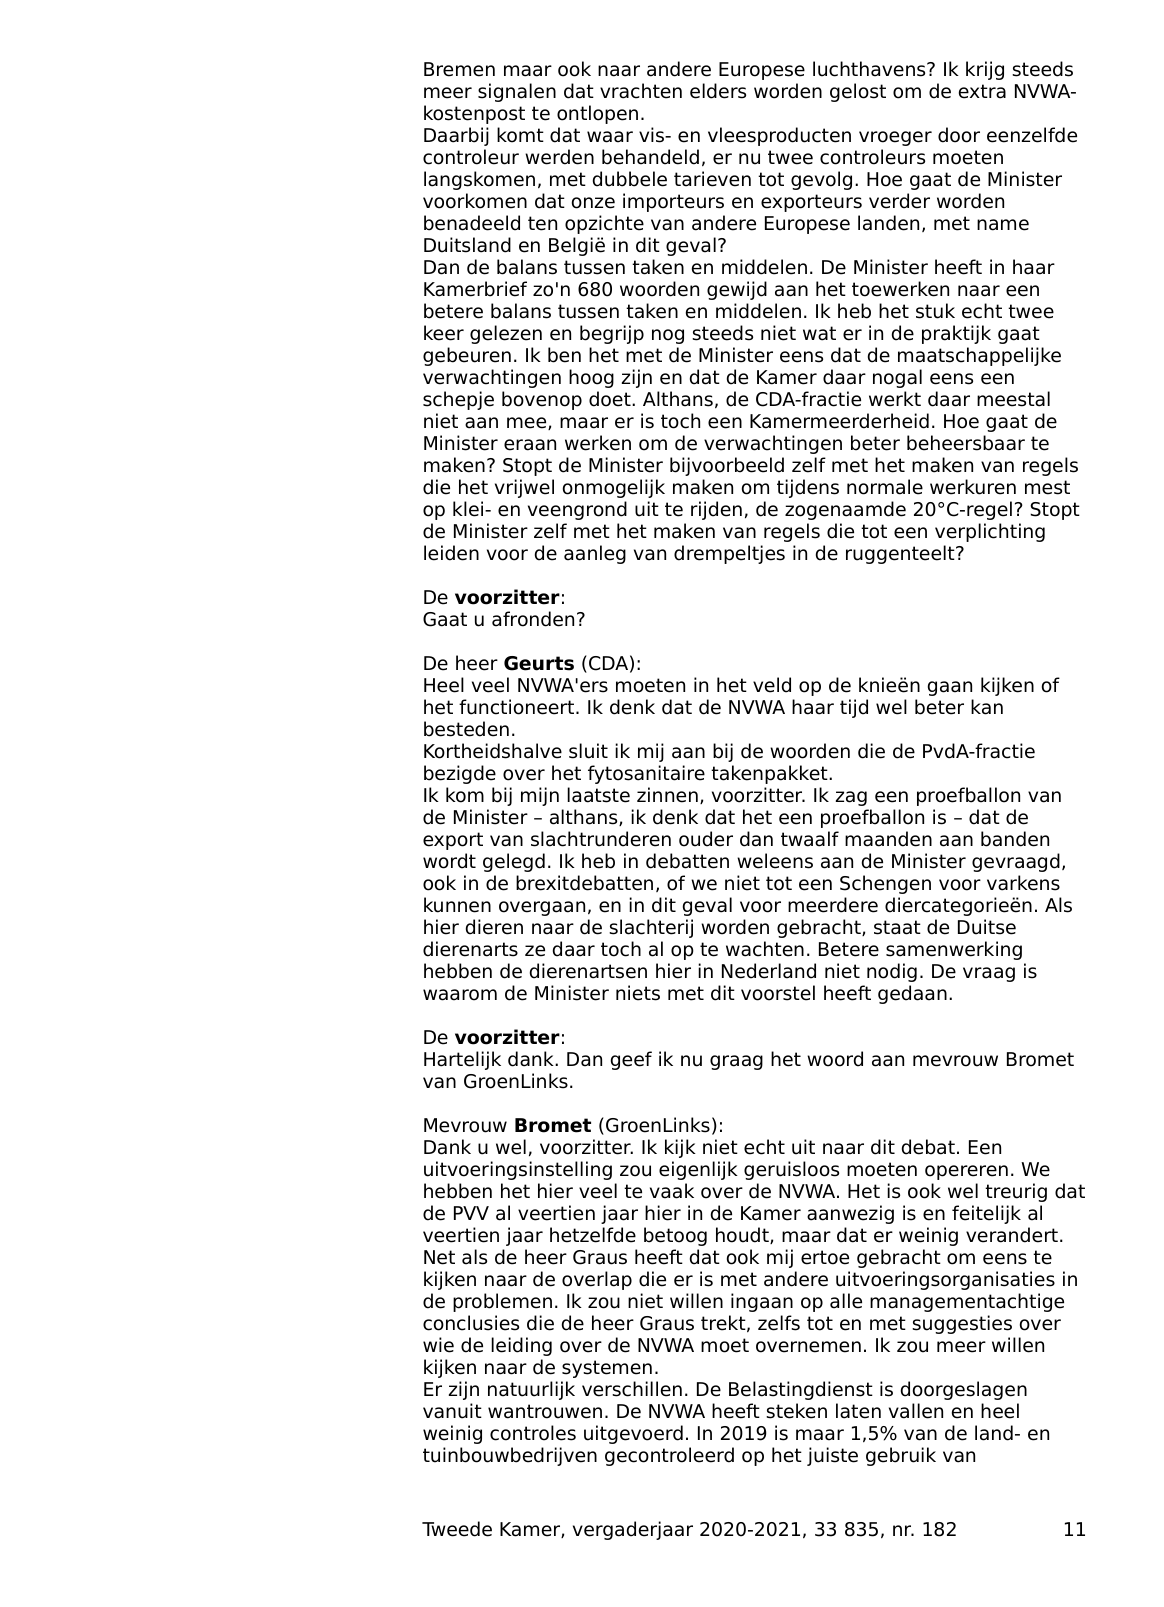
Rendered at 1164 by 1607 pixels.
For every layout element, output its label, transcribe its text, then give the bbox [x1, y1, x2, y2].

text Hartelijk dank. Dan geef ik nu graag het woord aan mevrouw Bromet van GroenLinks. [422, 1049, 1087, 1093]
text Kortheidshalve sluit ik mij aan bij de woorden die de PvdA-fractie bezigde over het fytosanitaire takenpakket. [422, 741, 1087, 785]
text Ik kom bij mijn laatste zinnen, voorzitter. Ik zag een proefballon van de Minister – althans, ik denk dat het een proefballon is – dat de export van slachtrunderen ouder dan twaalf maanden aan banden wordt gelegd. Ik heb in debatten weleens aan de Minister gevraagd, ook in de brexitdebatten, of we niet tot een Schengen voor varkens kunnen overgaan, en in dit geval voor meerdere diercategorieën. Als hier dieren naar de slachterij worden gebracht, staat de Duitse dierenarts ze daar toch al op te wachten. Betere samenwerking hebben de dierenartsen hier in Nederland niet nodig. De vraag is waarom de Minister niets met dit voorstel heeft gedaan. [422, 785, 1087, 1004]
text Bremen maar ook naar andere Europese luchthavens? Ik krijg steeds meer signalen dat vrachten elders worden gelost om de extra NVWA-kostenpost te ontlopen. [422, 59, 1087, 125]
text De voorzitter: [422, 1027, 1087, 1049]
text Mevrouw Bromet (GroenLinks): [422, 1115, 1087, 1137]
text Dank u wel, voorzitter. Ik kijk niet echt uit naar dit debat. Een uitvoeringsinstelling zou eigenlijk geruisloos moeten opereren. We hebben het hier veel te vaak over de NVWA. Het is ook wel treurig dat de PVV al veertien jaar hier in de Kamer aanwezig is en feitelijk al veertien jaar hetzelfde betoog houdt, maar dat er weinig verandert. [422, 1137, 1087, 1247]
text Gaat u afronden? [422, 609, 1087, 631]
text De voorzitter: [422, 587, 1087, 609]
text Daarbij komt dat waar vis- en vleesproducten vroeger door eenzelfde controleur werden behandeld, er nu twee controleurs moeten langskomen, met dubbele tarieven tot gevolg. Hoe gaat de Minister voorkomen dat onze importeurs en exporteurs verder worden benadeeld ten opzichte van andere Europese landen, met name Duitsland en België in dit geval? [422, 125, 1087, 257]
text Heel veel NVWA'ers moeten in het veld op de knieën gaan kijken of het functioneert. Ik denk dat de NVWA haar tijd wel beter kan besteden. [422, 675, 1087, 741]
text Dan de balans tussen taken en middelen. De Minister heeft in haar Kamerbrief zo'n 680 woorden gewijd aan het toewerken naar een betere balans tussen taken en middelen. Ik heb het stuk echt twee keer gelezen en begrijp nog steeds niet wat er in de praktijk gaat gebeuren. Ik ben het met de Minister eens dat de maatschappelijke verwachtingen hoog zijn en dat de Kamer daar nogal eens een schepje bovenop doet. Althans, de CDA-fractie werkt daar meestal niet aan mee, maar er is toch een Kamermeerderheid. Hoe gaat de Minister eraan werken om de verwachtingen beter beheersbaar te maken? Stopt de Minister bijvoorbeeld zelf met het maken van regels die het vrijwel onmogelijk maken om tijdens normale werkuren mest op klei- en veengrond uit te rijden, de zogenaamde 20°C-regel? Stopt de Minister zelf met het maken van regels die tot een verplichting leiden voor de aanleg van drempeltjes in de ruggenteelt? [422, 257, 1087, 564]
text Net als de heer Graus heeft dat ook mij ertoe gebracht om eens te kijken naar de overlap die er is met andere uitvoeringsorganisaties in de problemen. Ik zou niet willen ingaan op alle managementachtige conclusies die de heer Graus trekt, zelfs tot en met suggesties over wie de leiding over de NVWA moet overnemen. Ik zou meer willen kijken naar de systemen. [422, 1247, 1087, 1379]
text Er zijn natuurlijk verschillen. De Belastingdienst is doorgeslagen vanuit wantrouwen. De NVWA heeft steken laten vallen en heel weinig controles uitgevoerd. In 2019 is maar 1,5% van de land- en tuinbouwbedrijven gecontroleerd op het juiste gebruik van [422, 1379, 1087, 1467]
text De heer Geurts (CDA): [422, 653, 1087, 675]
